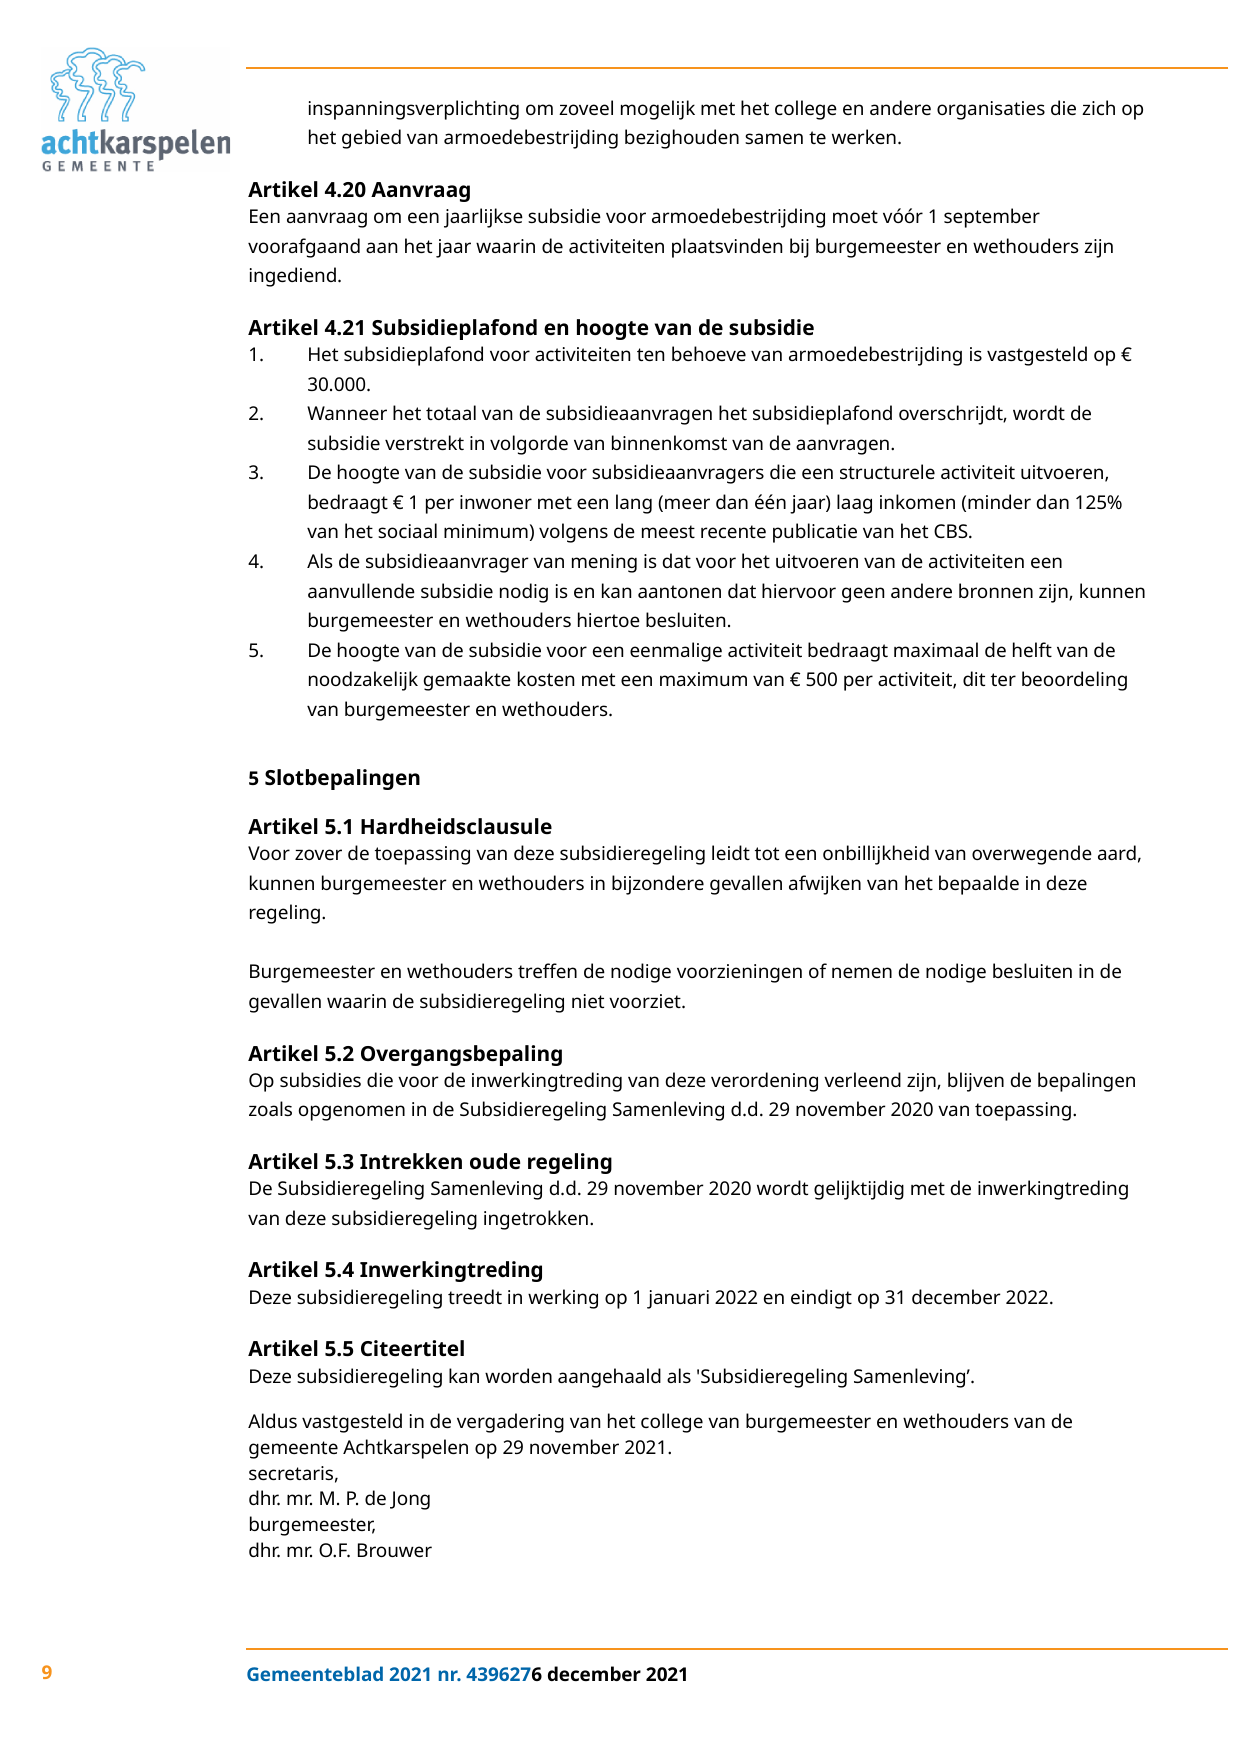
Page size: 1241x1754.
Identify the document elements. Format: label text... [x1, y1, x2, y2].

text Artikel 5.4 Inwerkingtreding [248, 1256, 1152, 1284]
list Wanneer het totaal van de subsidieaanvragen het subsidieplafond overschrijdt, wordt de subsidie verstrekt in volgorde van binnenkomst van de aanvragen. [248, 400, 1152, 456]
text secretaris, [248, 1460, 1152, 1486]
list Als de subsidieaanvrager van mening is dat voor het uitvoeren van de activiteiten een aanvullende subsidie nodig is en kan aantonen dat hiervoor geen andere bronnen zijn, kunnen burgemeester en wethouders hiertoe besluiten. [248, 548, 1152, 633]
text Op subsidies die voor de inwerkingtreding van deze verordening verleend zijn, blijven de bepalingen zoals opgenomen in de Subsidieregeling Samenleving d.d. 29 november 2020 van toepassing. [248, 1067, 1152, 1122]
text dhr. mr. M. P. de Jong [248, 1486, 1152, 1511]
list inspanningsverplichting om zoveel mogelijk met het college en andere organisaties die zich op het gebied van armoedebestrijding bezighouden samen te werken. [248, 95, 1152, 150]
text Artikel 5.3 Intrekken oude regeling [248, 1147, 1152, 1176]
text Artikel 5.2 Overgangsbepaling [248, 1039, 1152, 1067]
text Deze subsidieregeling kan worden aangehaald als 'Subsidieregeling Samenleving’. [248, 1363, 1152, 1388]
picture [41, 47, 231, 172]
text De Subsidieregeling Samenleving d.d. 29 november 2020 wordt gelijktijdig met de inwerkingtreding van deze subsidieregeling ingetrokken. [248, 1176, 1152, 1231]
text 5 Slotbepalingen [248, 763, 1152, 791]
list De hoogte van de subsidie voor subsidieaanvragers die een structurele activiteit uitvoeren, bedraagt € 1 per inwoner met een lang (meer dan één jaar) laag inkomen (minder dan 125% van het sociaal minimum) volgens de meest recente publicatie van het CBS. [248, 459, 1152, 544]
list Het subsidieplafond voor activiteiten ten behoeve van armoedebestrijding is vastgesteld op € 30.000. [248, 341, 1152, 397]
text burgemeester, [248, 1511, 1152, 1537]
text Burgemeester en wethouders treffen de nodige voorzieningen of nemen de nodige besluiten in de gevallen waarin de subsidieregeling niet voorziet. [248, 959, 1152, 1014]
text Artikel 5.1 Hardheidsclausule [248, 812, 1152, 840]
text Deze subsidieregeling treedt in werking op 1 januari 2022 en eindigt op 31 december 2022. [248, 1284, 1152, 1310]
text Een aanvraag om een jaarlijkse subsidie voor armoedebestrijding moet vóór 1 september voorafgaand aan het jaar waarin de activiteiten plaatsvinden bij burgemeester en wethouders zijn ingediend. [248, 203, 1152, 288]
text Voor zover de toepassing van deze subsidieregeling leidt tot een onbillijkheid van overwegende aard, kunnen burgemeester en wethouders in bijzondere gevallen afwijken van het bepaalde in deze regeling. [248, 840, 1152, 925]
text Artikel 4.21 Subsidieplafond en hoogte van de subsidie [248, 313, 1152, 341]
list De hoogte van de subsidie voor een eenmalige activiteit bedraagt maximaal de helft van de noodzakelijk gemaakte kosten met een maximum van € 500 per activiteit, dit ter beoordeling van burgemeester en wethouders. [248, 637, 1152, 722]
text Artikel 5.5 Citeertitel [248, 1334, 1152, 1363]
text dhr. mr. O.F. Brouwer [248, 1537, 1152, 1563]
text Artikel 4.20 Aanvraag [248, 175, 1152, 203]
text Aldus vastgesteld in de vergadering van het college van burgemeester en wethouders van de gemeente Achtkarspelen op 29 november 2021. [248, 1408, 1152, 1460]
